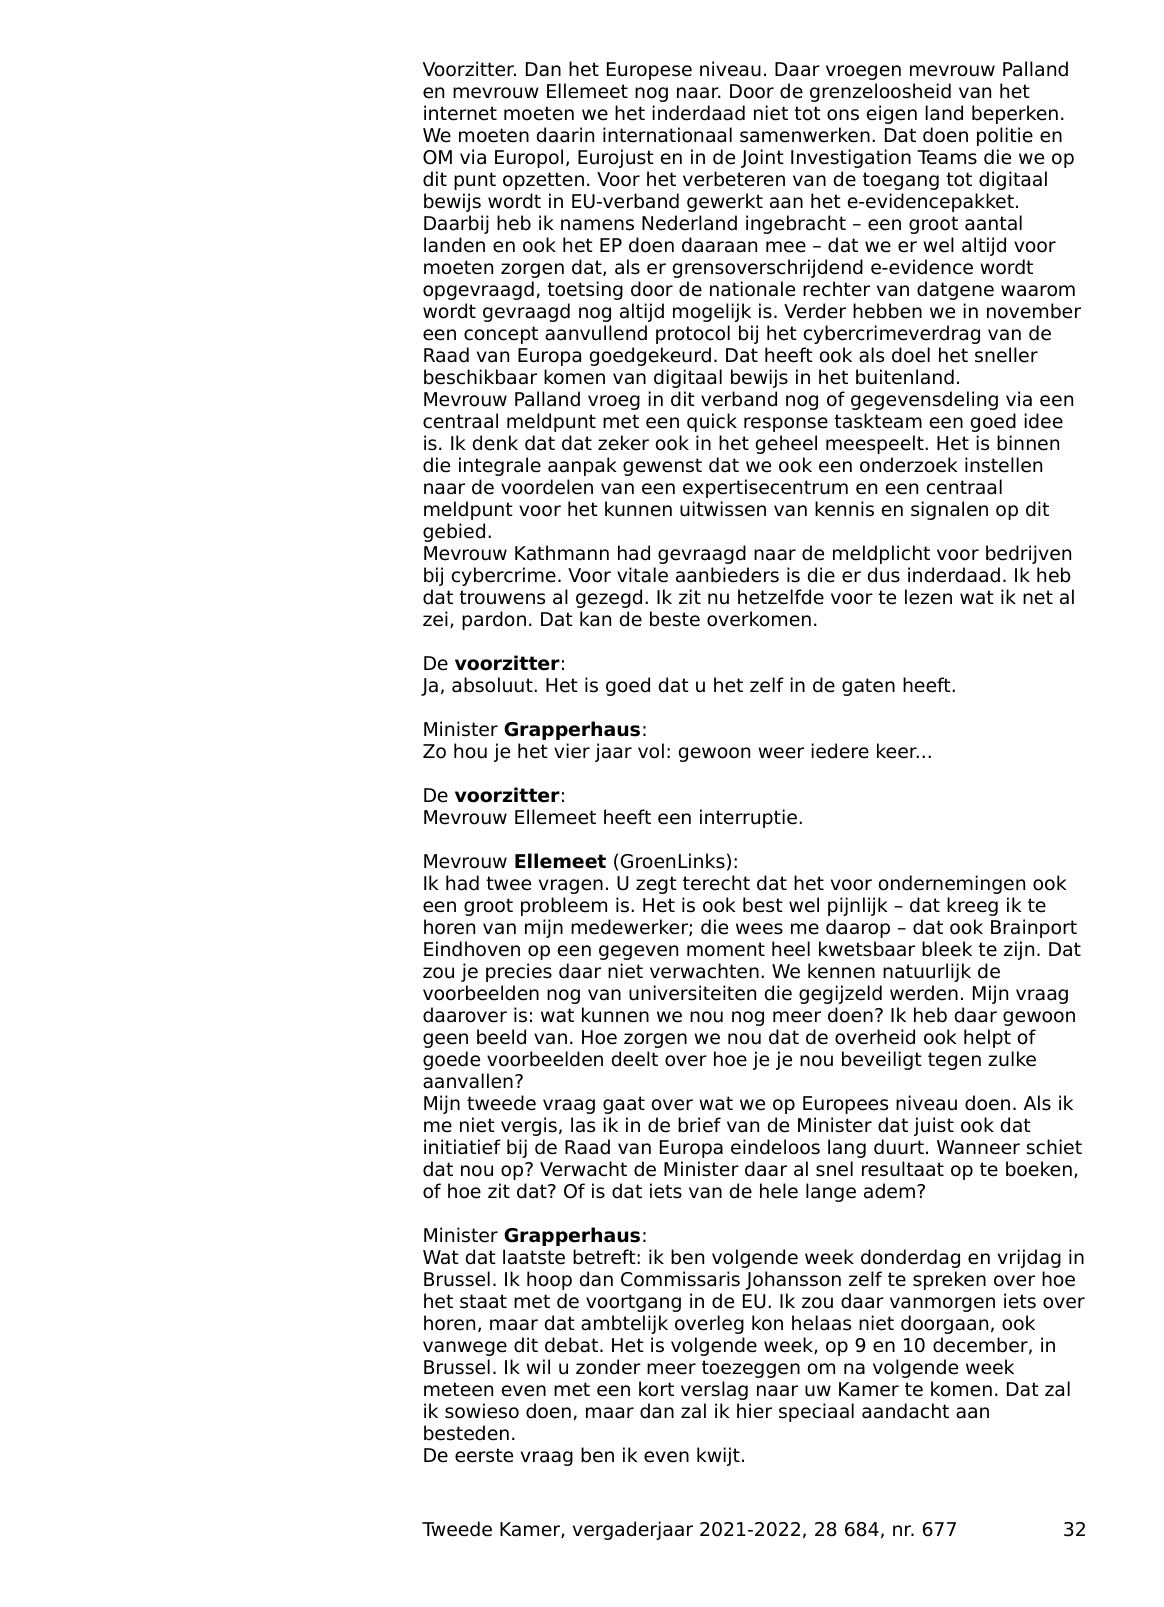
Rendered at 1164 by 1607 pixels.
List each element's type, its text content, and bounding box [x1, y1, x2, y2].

text Minister Grapperhaus: [422, 1225, 1087, 1247]
text De voorzitter: [422, 785, 1087, 807]
text Mevrouw Ellemeet heeft een interruptie. [422, 807, 1087, 829]
text Mevrouw Ellemeet (GroenLinks): [422, 851, 1087, 873]
text Zo hou je het vier jaar vol: gewoon weer iedere keer... [422, 741, 1087, 763]
text Ik had twee vragen. U zegt terecht dat het voor ondernemingen ook een groot probleem is. Het is ook best wel pijnlijk – dat kreeg ik te horen van mijn medewerker; die wees me daarop – dat ook Brainport Eindhoven op een gegeven moment heel kwetsbaar bleek te zijn. Dat zou je precies daar niet verwachten. We kennen natuurlijk de voorbeelden nog van universiteiten die gegijzeld werden. Mijn vraag daarover is: wat kunnen we nou nog meer doen? Ik heb daar gewoon geen beeld van. Hoe zorgen we nou dat de overheid ook helpt of goede voorbeelden deelt over hoe je je nou beveiligt tegen zulke aanvallen? [422, 873, 1087, 1093]
text Mijn tweede vraag gaat over wat we op Europees niveau doen. Als ik me niet vergis, las ik in de brief van de Minister dat juist ook dat initiatief bij de Raad van Europa eindeloos lang duurt. Wanneer schiet dat nou op? Verwacht de Minister daar al snel resultaat op te boeken, of hoe zit dat? Of is dat iets van de hele lange adem? [422, 1093, 1087, 1203]
text Mevrouw Palland vroeg in dit verband nog of gegevensdeling via een centraal meldpunt met een quick response taskteam een goed idee is. Ik denk dat dat zeker ook in het geheel meespeelt. Het is binnen die integrale aanpak gewenst dat we ook een onderzoek instellen naar de voordelen van een expertisecentrum en een centraal meldpunt voor het kunnen uitwissen van kennis en signalen op dit gebied. [422, 389, 1087, 543]
text Minister Grapperhaus: [422, 719, 1087, 741]
text De eerste vraag ben ik even kwijt. [422, 1445, 1087, 1467]
text Wat dat laatste betreft: ik ben volgende week donderdag en vrijdag in Brussel. Ik hoop dan Commissaris Johansson zelf te spreken over hoe het staat met de voortgang in de EU. Ik zou daar vanmorgen iets over horen, maar dat ambtelijk overleg kon helaas niet doorgaan, ook vanwege dit debat. Het is volgende week, op 9 en 10 december, in Brussel. Ik wil u zonder meer toezeggen om na volgende week meteen even met een kort verslag naar uw Kamer te komen. Dat zal ik sowieso doen, maar dan zal ik hier speciaal aandacht aan besteden. [422, 1247, 1087, 1445]
text De voorzitter: [422, 653, 1087, 675]
text Mevrouw Kathmann had gevraagd naar de meldplicht voor bedrijven bij cybercrime. Voor vitale aanbieders is die er dus inderdaad. Ik heb dat trouwens al gezegd. Ik zit nu hetzelfde voor te lezen wat ik net al zei, pardon. Dat kan de beste overkomen. [422, 543, 1087, 631]
text Ja, absoluut. Het is goed dat u het zelf in de gaten heeft. [422, 675, 1087, 697]
text Voorzitter. Dan het Europese niveau. Daar vroegen mevrouw Palland en mevrouw Ellemeet nog naar. Door de grenzeloosheid van het internet moeten we het inderdaad niet tot ons eigen land beperken. We moeten daarin internationaal samenwerken. Dat doen politie en OM via Europol, Eurojust en in de Joint Investigation Teams die we op dit punt opzetten. Voor het verbeteren van de toegang tot digitaal bewijs wordt in EU-verband gewerkt aan het e-evidencepakket. Daarbij heb ik namens Nederland ingebracht – een groot aantal landen en ook het EP doen daaraan mee – dat we er wel altijd voor moeten zorgen dat, als er grensoverschrijdend e-evidence wordt opgevraagd, toetsing door de nationale rechter van datgene waarom wordt gevraagd nog altijd mogelijk is. Verder hebben we in november een concept aanvullend protocol bij het cybercrimeverdrag van de Raad van Europa goedgekeurd. Dat heeft ook als doel het sneller beschikbaar komen van digitaal bewijs in het buitenland. [422, 59, 1087, 389]
